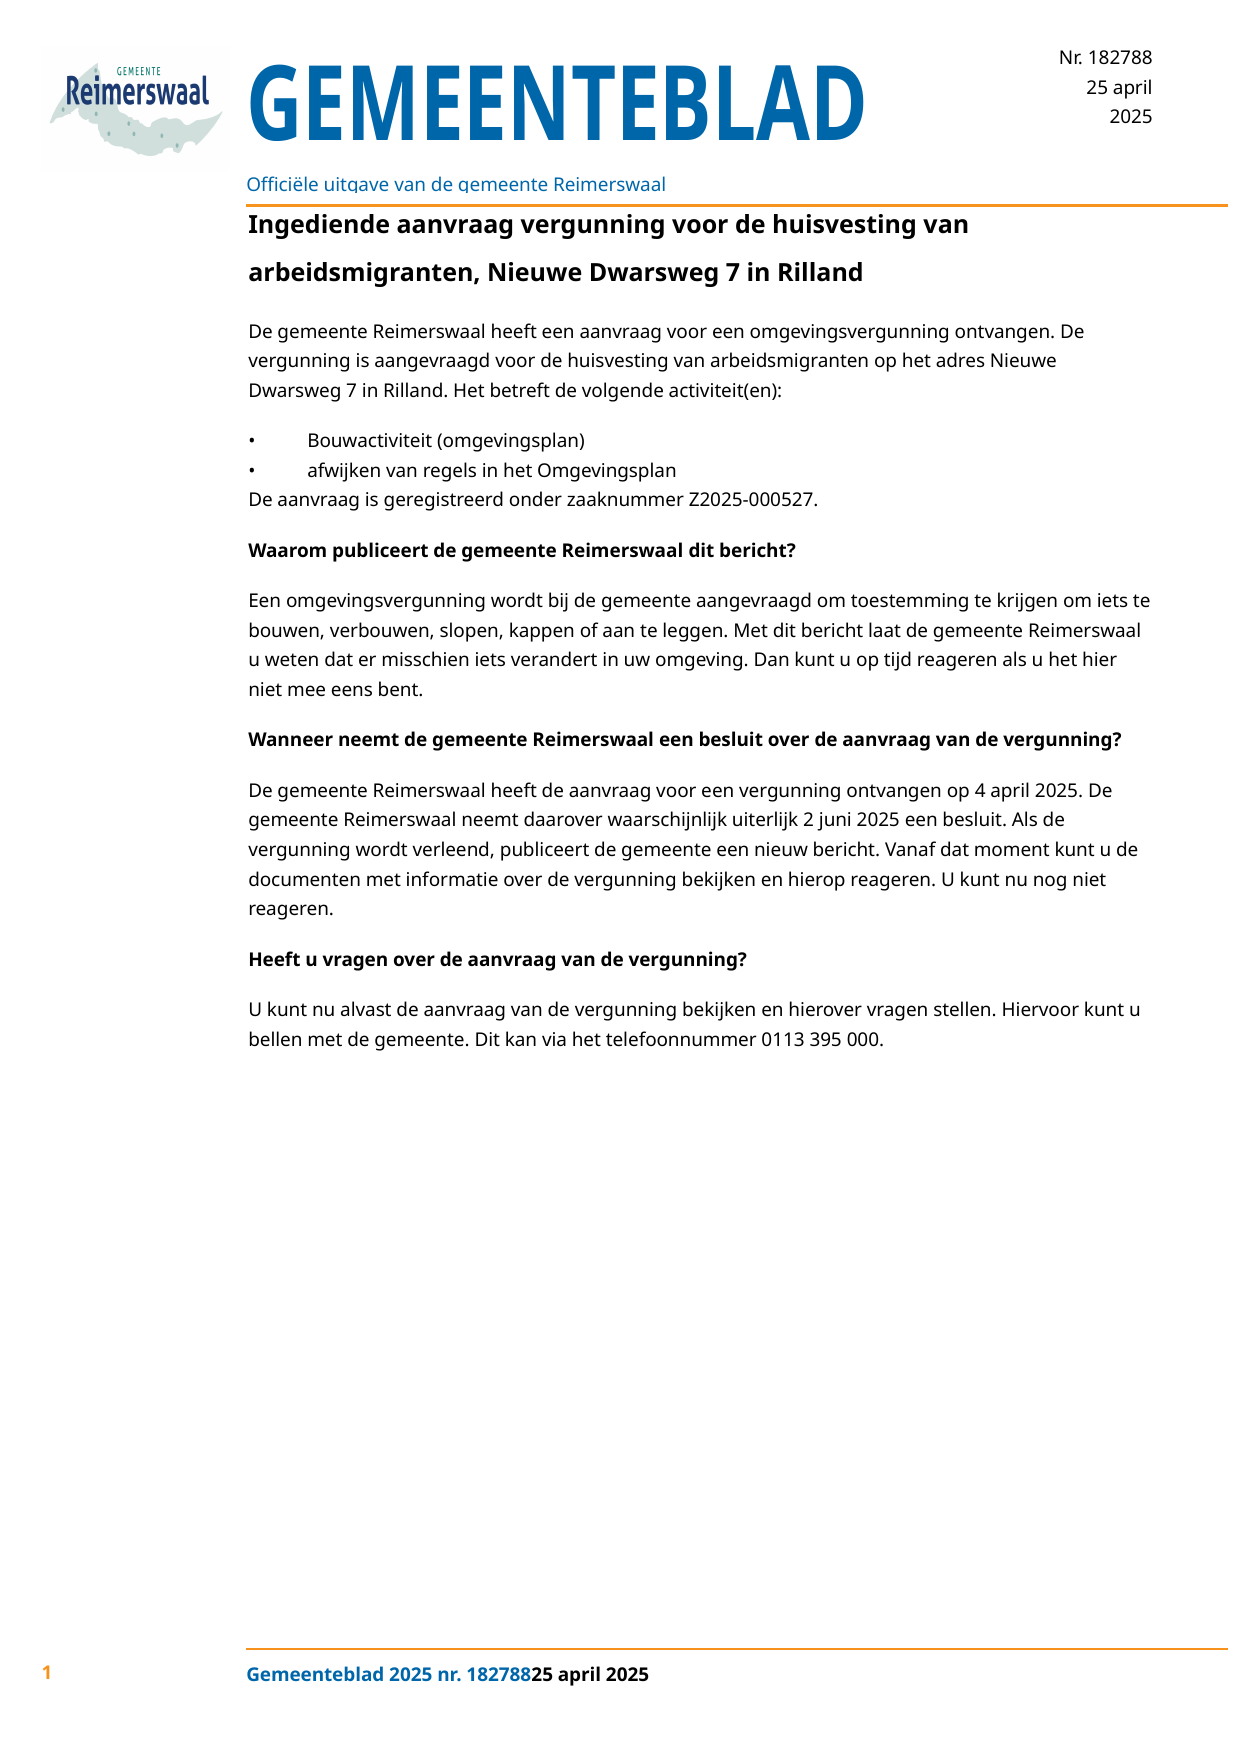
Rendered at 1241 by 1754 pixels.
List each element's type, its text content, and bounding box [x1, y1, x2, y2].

text De aanvraag is geregistreerd onder zaaknummer Z2025-000527. [248, 487, 1152, 512]
text Waarom publiceert de gemeente Reimerswaal dit bericht? [248, 537, 1152, 563]
text De gemeente Reimerswaal heeft de aanvraag voor een vergunning ontvangen op 4 april 2025. De gemeente Reimerswaal neemt daarover waarschijnlijk uiterlijk 2 juni 2025 een besluit. Als de vergunning wordt verleend, publiceert de gemeente een nieuw bericht. Vanaf dat moment kunt u de documenten met informatie over de vergunning bekijken en hierop reageren. U kunt nu nog niet reageren. [248, 777, 1152, 921]
text Ingediende aanvraag vergunning voor de huisvesting van arbeidsmigranten, Nieuwe Dwarsweg 7 in Rilland [248, 207, 1152, 288]
picture [41, 47, 231, 172]
text U kunt nu alvast de aanvraag van de vergunning bekijken en hierover vragen stellen. Hiervoor kunt u bellen met de gemeente. Dit kan via het telefoonnummer 0113 395 000. [248, 996, 1152, 1052]
text De gemeente Reimerswaal heeft een aanvraag voor een omgevingsvergunning ontvangen. De vergunning is aangevraagd voor de huisvesting van arbeidsmigranten op het adres Nieuwe Dwarsweg 7 in Rilland. Het betreft de volgende activiteit(en): [248, 318, 1152, 403]
list afwijken van regels in het Omgevingsplan [248, 457, 1152, 483]
list Bouwactiviteit (omgevingsplan) [248, 427, 1152, 453]
text Heeft u vragen over de aanvraag van de vergunning? [248, 946, 1152, 972]
text Wanneer neemt de gemeente Reimerswaal een besluit over de aanvraag van de vergunning? [248, 727, 1152, 752]
text Een omgevingsvergunning wordt bij de gemeente aangevraagd om toestemming te krijgen om iets te bouwen, verbouwen, slopen, kappen of aan te leggen. Met dit bericht laat de gemeente Reimerswaal u weten dat er misschien iets verandert in uw omgeving. Dan kunt u op tijd reageren als u het hier niet mee eens bent. [248, 587, 1152, 702]
